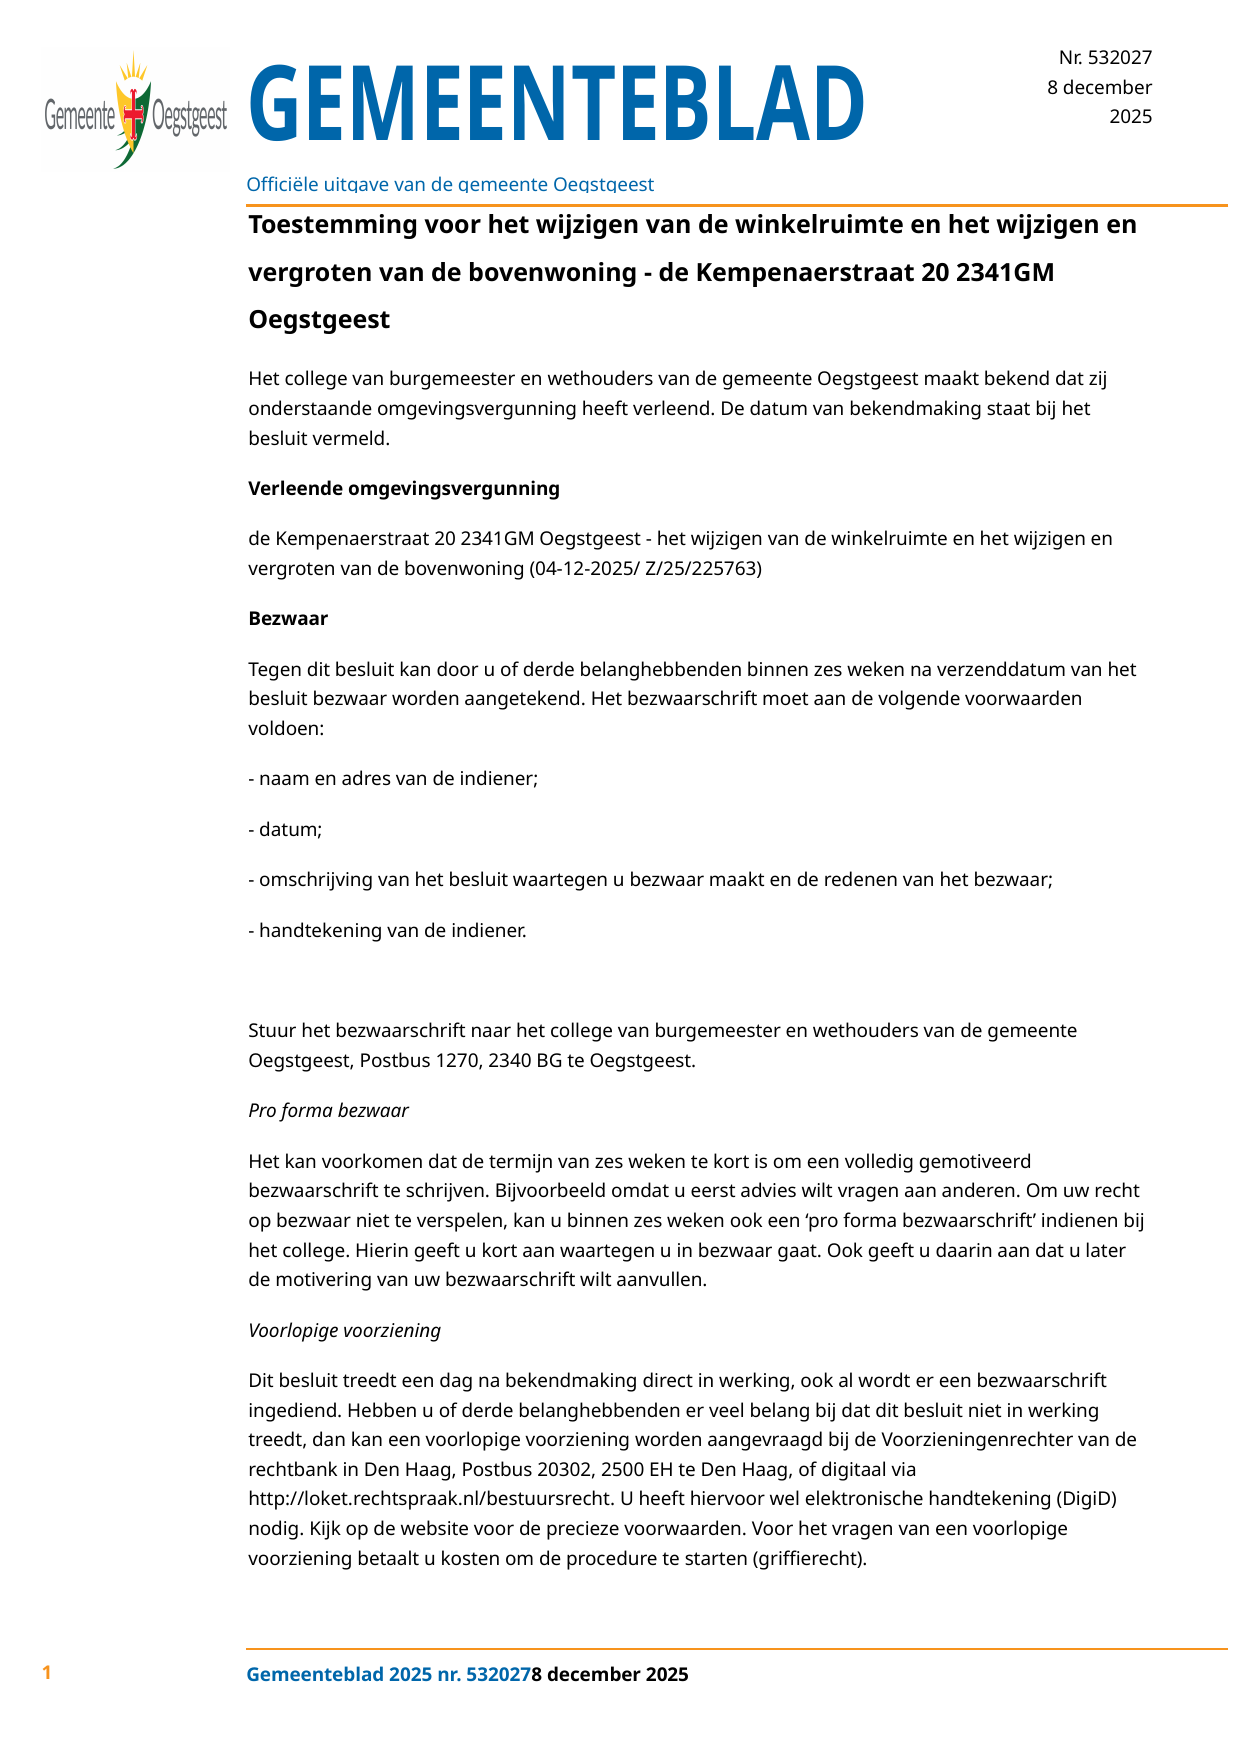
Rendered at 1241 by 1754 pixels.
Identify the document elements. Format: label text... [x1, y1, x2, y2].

text Voorlopige voorziening [248, 1317, 1152, 1342]
text Bezwaar [248, 606, 1152, 631]
text - naam en adres van de indiener; [248, 766, 1152, 791]
text Stuur het bezwaarschrift naar het college van burgemeester en wethouders van de gemeente Oegstgeest, Postbus 1270, 2340 BG te Oegstgeest. [248, 1018, 1152, 1073]
text de Kempenaerstraat 20 2341GM Oegstgeest - het wijzigen van de winkelruimte en het wijzigen en vergroten van de bovenwoning (04-12-2025/ Z/25/225763) [248, 526, 1152, 581]
text Pro forma bezwaar [248, 1098, 1152, 1123]
text Verleende omgevingsvergunning [248, 475, 1152, 501]
text - datum; [248, 816, 1152, 842]
text - omschrijving van het besluit waartegen u bezwaar maakt en de redenen van het bezwaar; [248, 866, 1152, 892]
picture [41, 47, 231, 172]
text Het college van burgemeester en wethouders van de gemeente Oegstgeest maakt bekend dat zij onderstaande omgevingsvergunning heeft verleend. De datum van bekendmaking staat bij het besluit vermeld. [248, 366, 1152, 450]
text Dit besluit treedt een dag na bekendmaking direct in werking, ook al wordt er een bezwaarschrift ingediend. Hebben u of derde belanghebbenden er veel belang bij dat dit besluit niet in werking treedt, dan kan een voorlopige voorziening worden aangevraagd bij de Voorzieningenrechter van de rechtbank in Den Haag, Postbus 20302, 2500 EH te Den Haag, of digitaal via http://loket.rechtspraak.nl/bestuursrecht. U heeft hiervoor wel elektronische handtekening (DigiD) nodig. Kijk op de website voor de precieze voorwaarden. Voor het vragen van een voorlopige voorziening betaalt u kosten om de procedure te starten (griffierecht). [248, 1367, 1152, 1570]
text Toestemming voor het wijzigen van de winkelruimte en het wijzigen en vergroten van de bovenwoning - de Kempenaerstraat 20 2341GM Oegstgeest [248, 207, 1152, 336]
text - handtekening van de indiener. [248, 917, 1152, 942]
text Het kan voorkomen dat de termijn van zes weken te kort is om een volledig gemotiveerd bezwaarschrift te schrijven. Bijvoorbeeld omdat u eerst advies wilt vragen aan anderen. Om uw recht op bezwaar niet te verspelen, kan u binnen zes weken ook een ‘pro forma bezwaarschrift’ indienen bij het college. Hierin geeft u kort aan waartegen u in bezwaar gaat. Ook geeft u daarin aan dat u later de motivering van uw bezwaarschrift wilt aanvullen. [248, 1148, 1152, 1292]
text Tegen dit besluit kan door u of derde belanghebbenden binnen zes weken na verzenddatum van het besluit bezwaar worden aangetekend. Het bezwaarschrift moet aan de volgende voorwaarden voldoen: [248, 656, 1152, 741]
